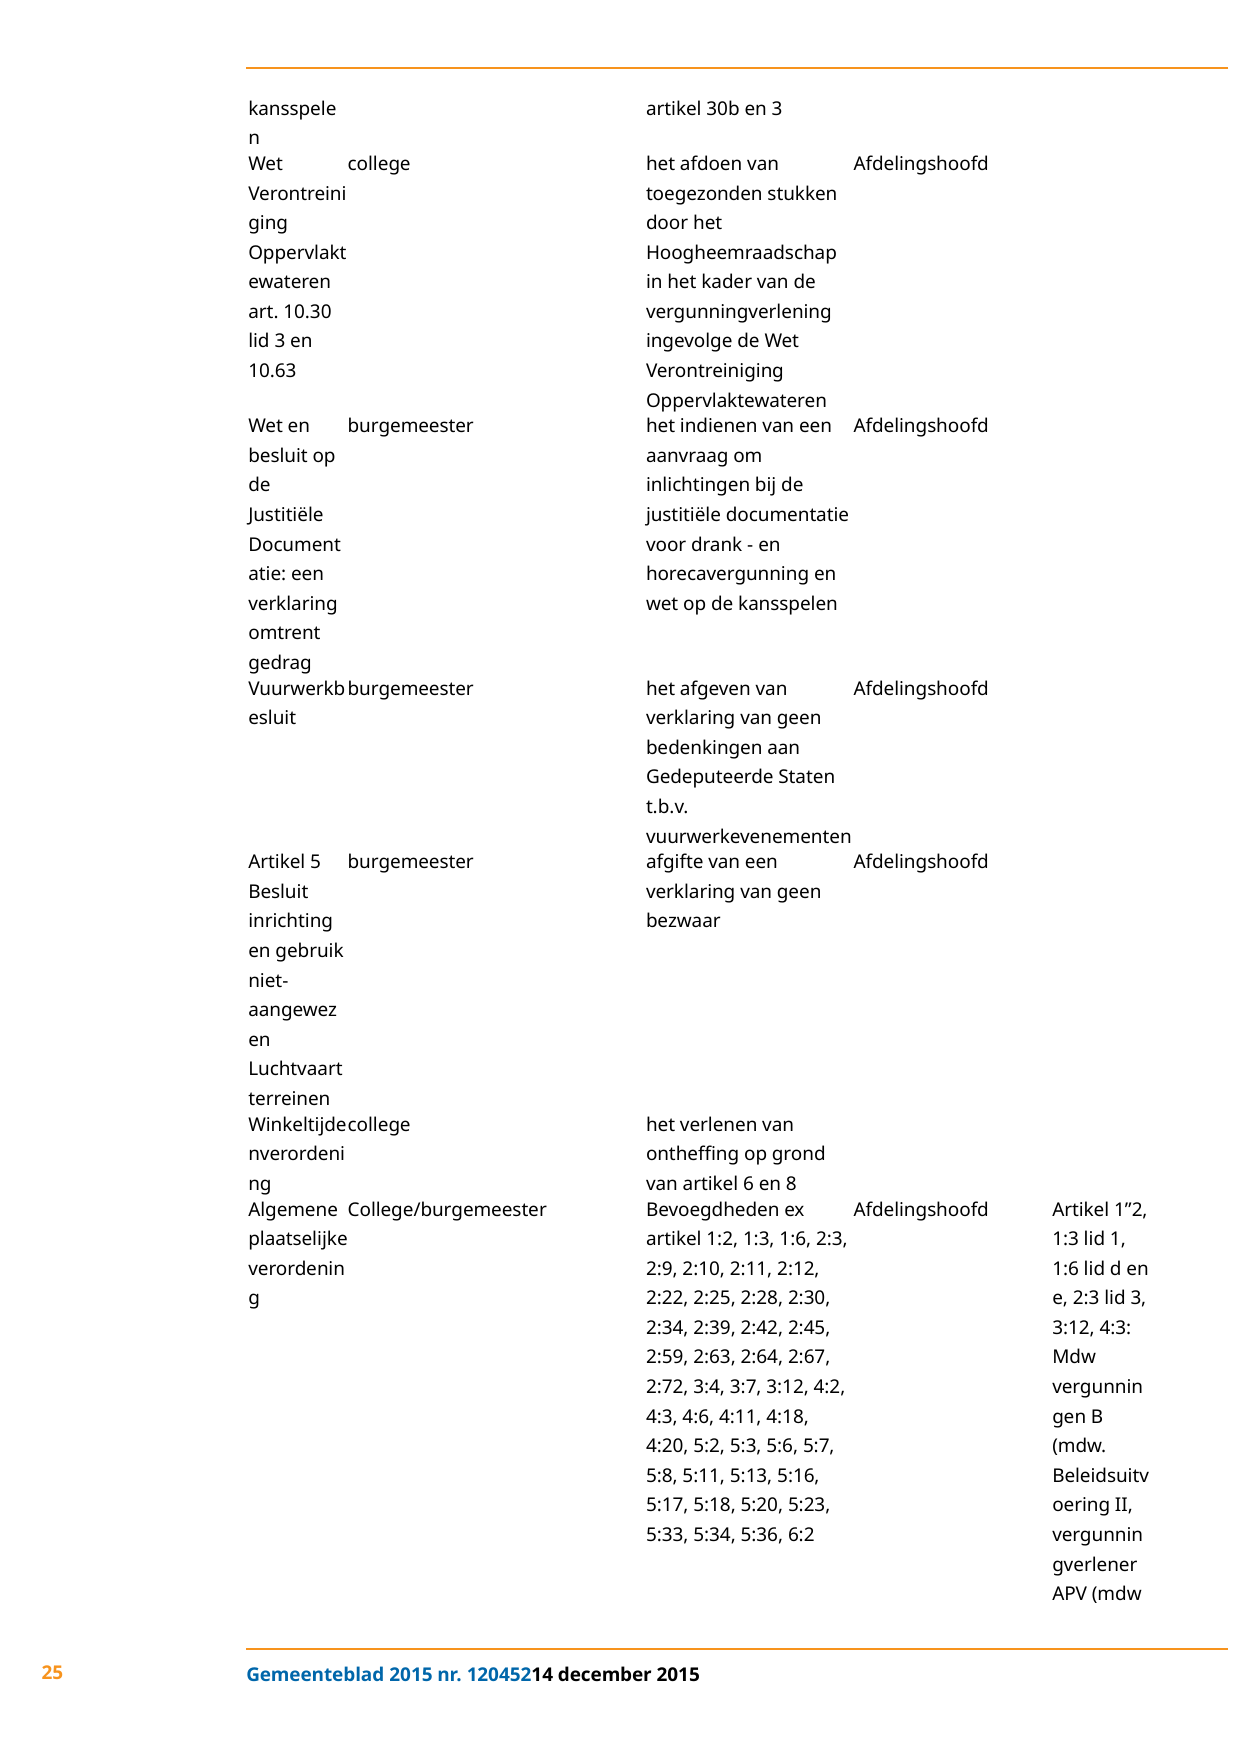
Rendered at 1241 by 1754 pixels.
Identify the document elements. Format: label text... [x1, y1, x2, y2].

table_cell Afdelingshoofd [853, 413, 1052, 675]
table_cell het verlenen van ontheffing op grond van artikel 6 en 8 [646, 1111, 853, 1196]
table_cell Wet en besluit op de Justitiële Documentatie: een verklaring omtrent gedrag [248, 413, 347, 675]
table_cell het afgeven van verklaring van geen bedenkingen aan Gedeputeerde Staten t.b.v. vuurwerkevenementen [646, 675, 853, 848]
table_cell [348, 95, 646, 150]
table_cell [1052, 413, 1152, 675]
table_cell Afdelingshoofd [853, 150, 1052, 412]
table_cell [1052, 849, 1152, 1111]
table_cell Afdelingshoofd [853, 849, 1052, 1111]
table_cell College/burgemeester [348, 1196, 646, 1606]
table_cell [853, 1111, 1052, 1196]
table_cell Winkeltijdenverordening [248, 1111, 347, 1196]
table_cell burgemeester [348, 675, 646, 848]
table_cell [1052, 150, 1152, 412]
table_cell artikel 30b en 3 [646, 95, 853, 150]
table_cell [853, 95, 1052, 150]
table_cell [1052, 1111, 1152, 1196]
table_cell Wet Verontreiniging Oppervlaktewateren art. 10.30 lid 3 en 10.63 [248, 150, 347, 412]
table_cell [1052, 675, 1152, 848]
table_cell Artikel 5 Besluit inrichting en gebruik niet-aangewezen Luchtvaartterreinen [248, 849, 347, 1111]
table_cell het afdoen van toegezonden stukken door het Hoogheemraadschap in het kader van de vergunningverlening ingevolge de Wet Verontreiniging Oppervlaktewateren [646, 150, 853, 412]
table_cell Artikel 1”2, 1:3 lid 1, 1:6 lid d en e, 2:3 lid 3, 3:12, 4:3: Mdw vergunningen B (mdw. Beleidsuitvoering II, vergunningverlener APV (mdw [1052, 1196, 1152, 1606]
table_cell afgifte van een verklaring van geen bezwaar [646, 849, 853, 1111]
table_cell college [348, 1111, 646, 1196]
table_cell Afdelingshoofd [853, 675, 1052, 848]
table_cell college [348, 150, 646, 412]
table_cell burgemeester [348, 849, 646, 1111]
table_cell Afdelingshoofd [853, 1196, 1052, 1606]
picture [41, 47, 231, 172]
table_cell het indienen van een aanvraag om inlichtingen bij de justitiële documentatie voor drank - en horecavergunning en wet op de kansspelen [646, 413, 853, 675]
table_cell Bevoegdheden ex artikel 1:2, 1:3, 1:6, 2:3, 2:9, 2:10, 2:11, 2:12, 2:22, 2:25, 2:28, 2:30, 2:34, 2:39, 2:42, 2:45, 2:59, 2:63, 2:64, 2:67, 2:72, 3:4, 3:7, 3:12, 4:2, 4:3, 4:6, 4:11, 4:18, 4:20, 5:2, 5:3, 5:6, 5:7, 5:8, 5:11, 5:13, 5:16, 5:17, 5:18, 5:20, 5:23, 5:33, 5:34, 5:36, 6:2 [646, 1196, 853, 1606]
table_cell [1052, 95, 1152, 150]
table_cell Algemene plaatselijke verordening [248, 1196, 347, 1606]
table_cell burgemeester [348, 413, 646, 675]
table_cell kansspelen [248, 95, 347, 150]
table_cell Vuurwerkbesluit [248, 675, 347, 848]
